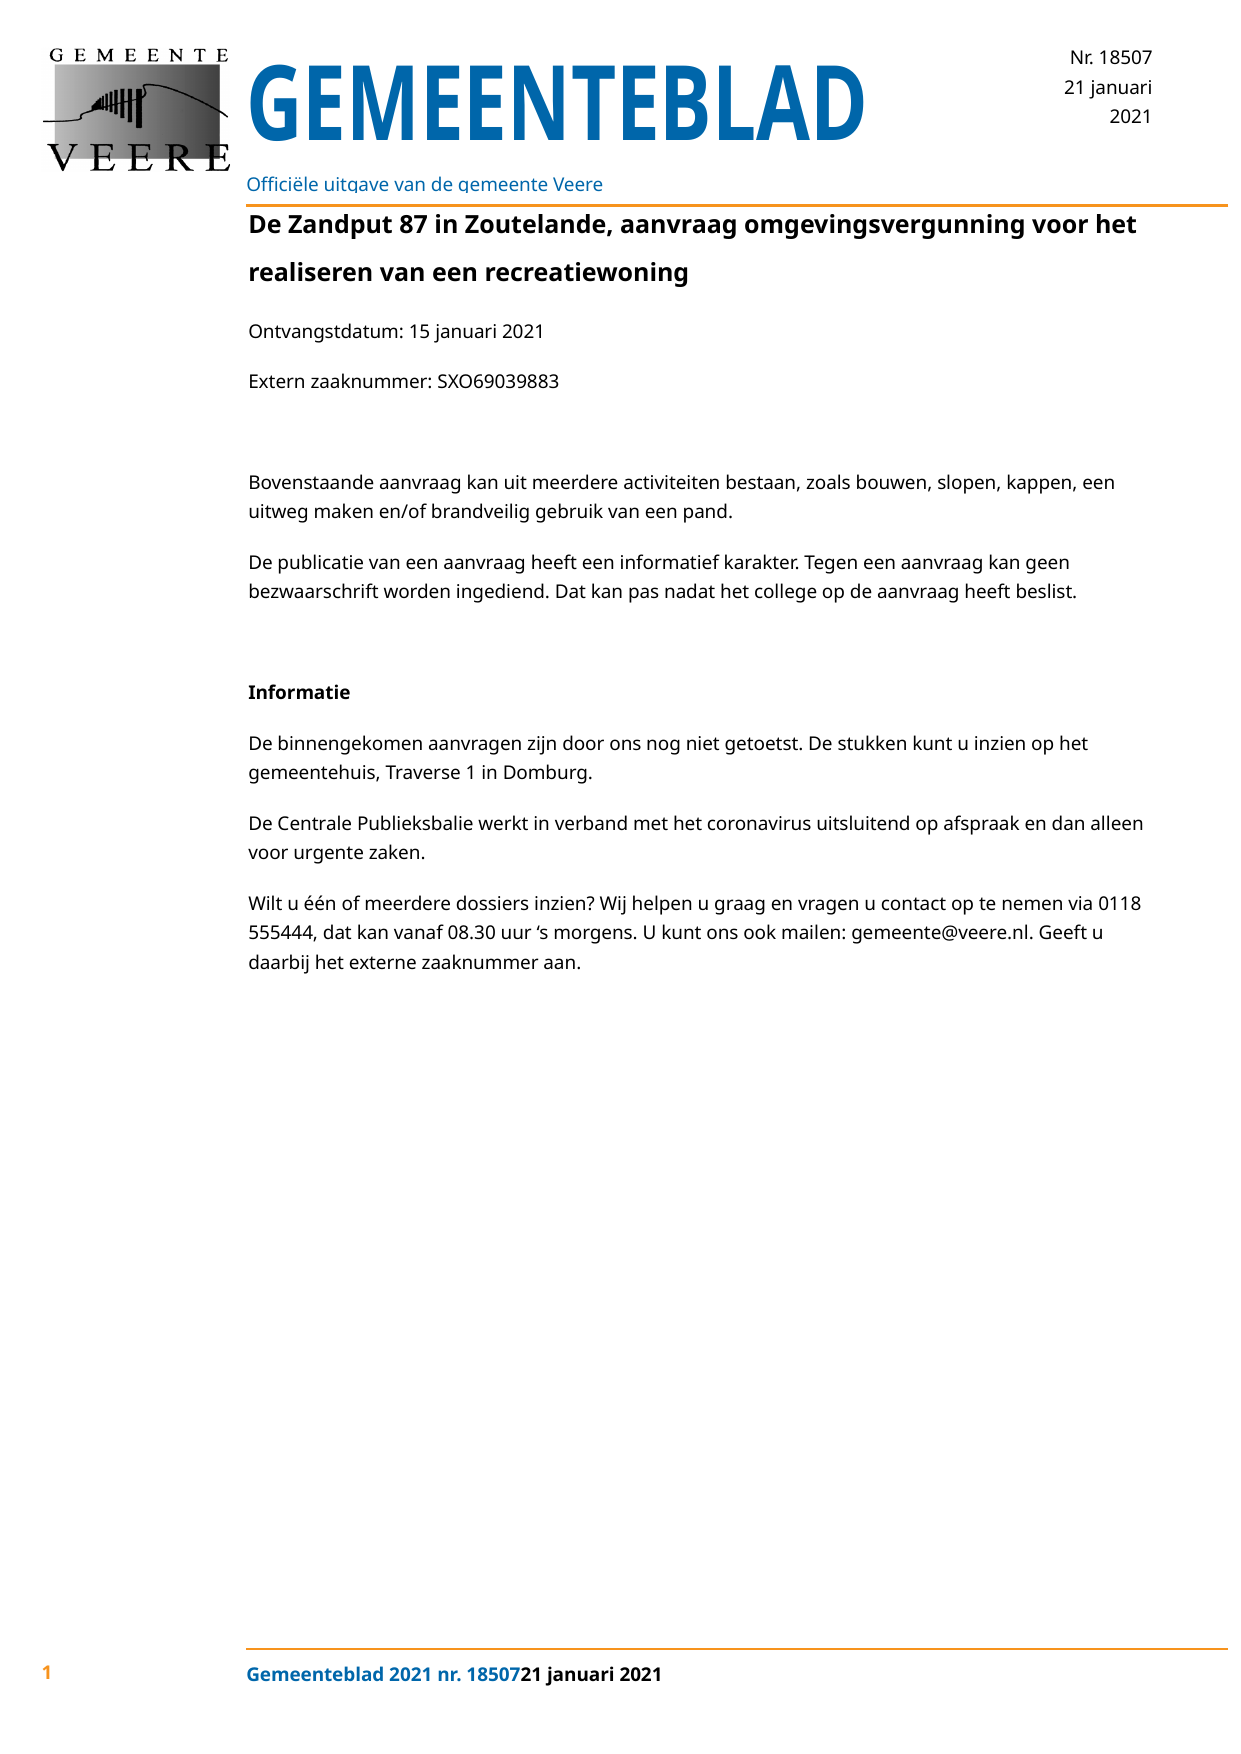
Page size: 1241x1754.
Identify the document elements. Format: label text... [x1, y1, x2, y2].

text De Zandput 87 in Zoutelande, aanvraag omgevingsvergunning voor het realiseren van een recreatiewoning [248, 207, 1152, 288]
text De Centrale Publieksbalie werkt in verband met het coronavirus uitsluitend op afspraak en dan alleen voor urgente zaken. [248, 810, 1152, 865]
text De binnengekomen aanvragen zijn door ons nog niet getoetst. De stukken kunt u inzien op het gemeentehuis, Traverse 1 in Domburg. [248, 730, 1152, 785]
picture [41, 47, 231, 172]
text Bovenstaande aanvraag kan uit meerdere activiteiten bestaan, zoals bouwen, slopen, kappen, een uitweg maken en/of brandveilig gebruik van een pand. [248, 469, 1152, 524]
text Extern zaaknummer: SXO69039883 [248, 368, 1152, 394]
text De publicatie van een aanvraag heeft een informatief karakter. Tegen een aanvraag kan geen bezwaarschrift worden ingediend. Dat kan pas nadat het college op de aanvraag heeft beslist. [248, 549, 1152, 604]
text Informatie [248, 679, 1152, 705]
text Ontvangstdatum: 15 januari 2021 [248, 318, 1152, 344]
text Wilt u één of meerdere dossiers inzien? Wij helpen u graag en vragen u contact op te nemen via 0118 555444, dat kan vanaf 08.30 uur ‘s morgens. U kunt ons ook mailen: gemeente@veere.nl. Geeft u daarbij het externe zaaknummer aan. [248, 890, 1152, 975]
